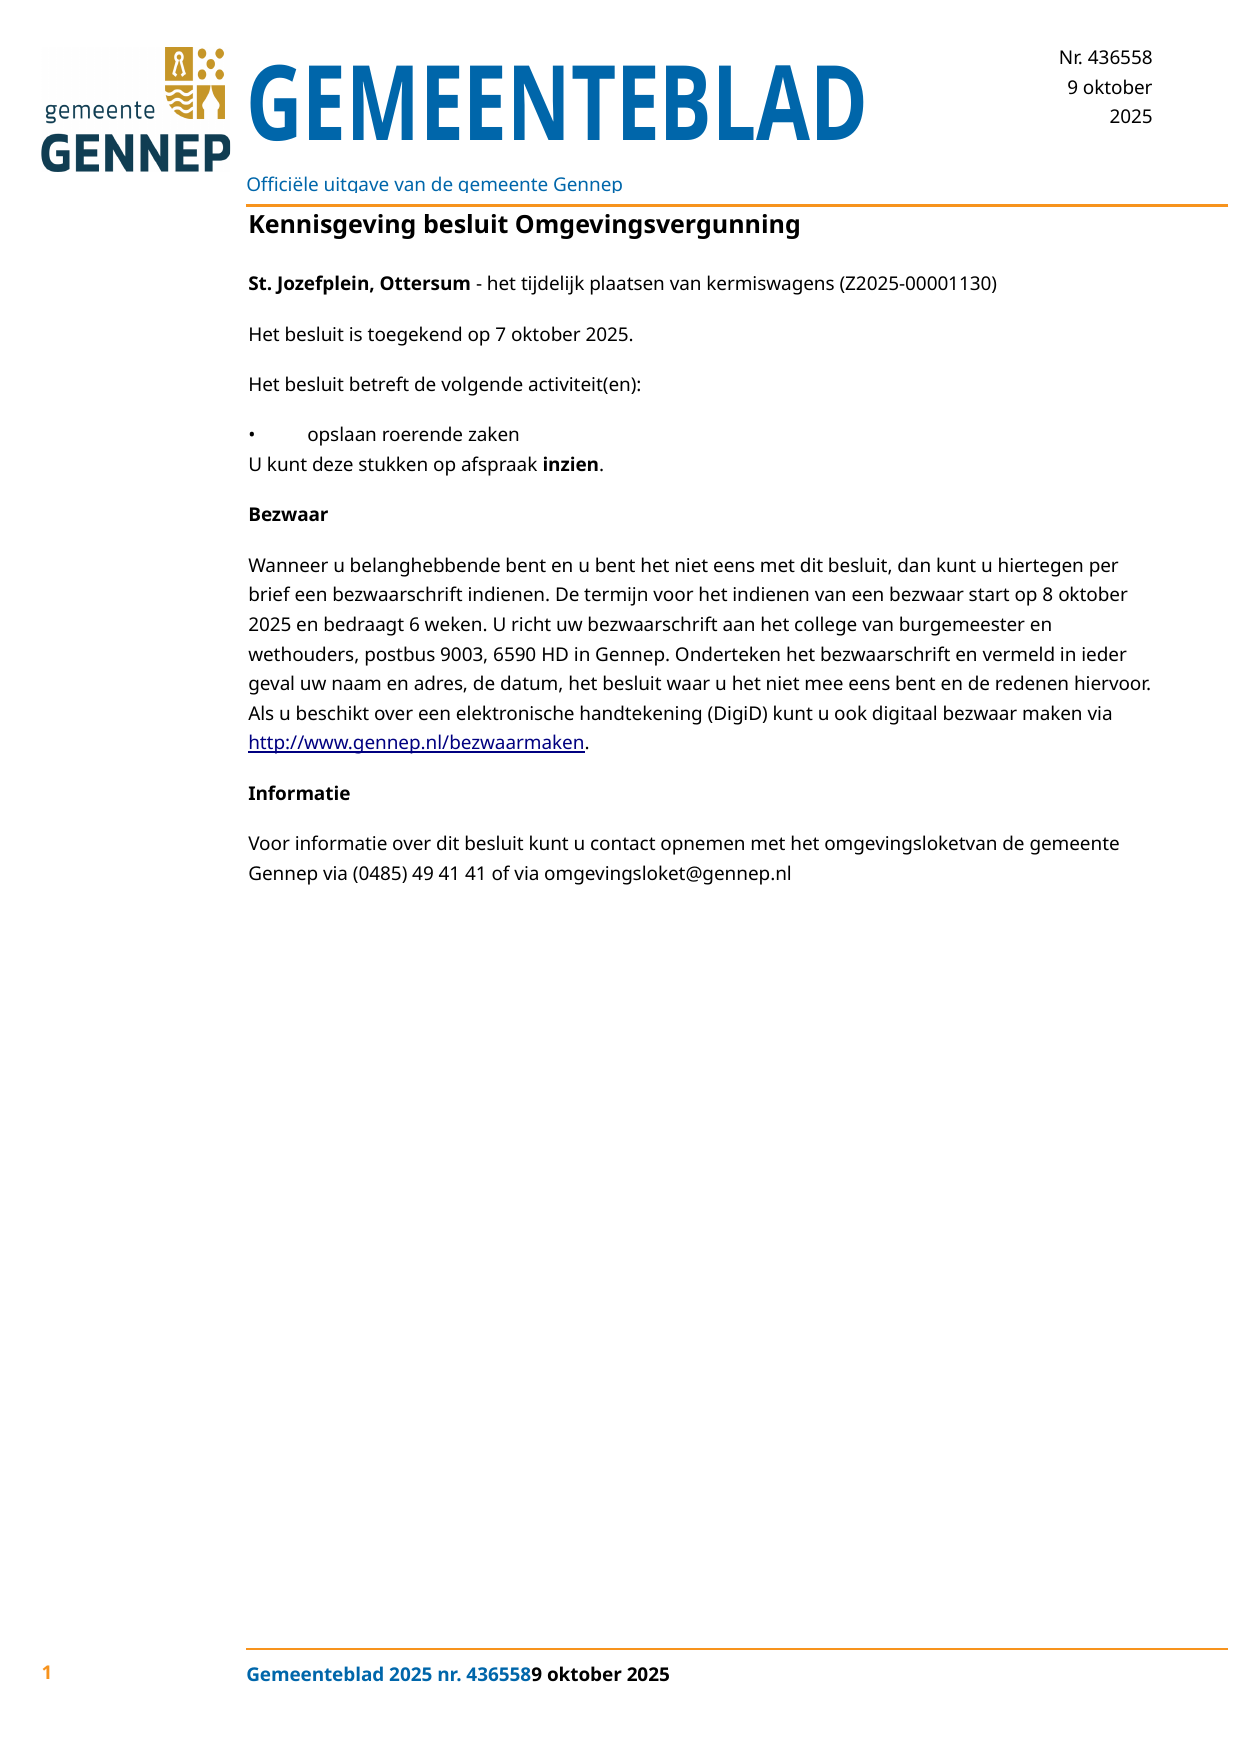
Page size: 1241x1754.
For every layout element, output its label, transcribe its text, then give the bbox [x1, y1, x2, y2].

text Bezwaar [248, 502, 1152, 527]
text Kennisgeving besluit Omgevingsvergunning [248, 207, 1152, 241]
text U kunt deze stukken op afspraak inzien. [248, 451, 1152, 477]
text Voor informatie over dit besluit kunt u contact opnemen met het omgevingsloketvan de gemeente Gennep via (0485) 49 41 41 of via omgevingsloket@gennep.nl [248, 830, 1152, 886]
picture [41, 47, 231, 172]
text Informatie [248, 780, 1152, 806]
text St. Jozefplein, Ottersum - het tijdelijk plaatsen van kermiswagens (Z2025-00001130) [248, 270, 1152, 296]
text Wanneer u belanghebbende bent en u bent het niet eens met dit besluit, dan kunt u hiertegen per brief een bezwaarschrift indienen. De termijn voor het indienen van een bezwaar start op 8 oktober 2025 en bedraagt 6 weken. U richt uw bezwaarschrift aan het college van burgemeester en wethouders, postbus 9003, 6590 HD in Gennep. Onderteken het bezwaarschrift en vermeld in ieder geval uw naam en adres, de datum, het besluit waar u het niet mee eens bent en de redenen hiervoor. Als u beschikt over een elektronische handtekening (DigiD) kunt u ook digitaal bezwaar maken via http://www.gennep.nl/bezwaarmaken. [248, 552, 1152, 755]
list opslaan roerende zaken [248, 422, 1152, 447]
text Het besluit betreft de volgende activiteit(en): [248, 371, 1152, 397]
text Het besluit is toegekend op 7 oktober 2025. [248, 321, 1152, 346]
